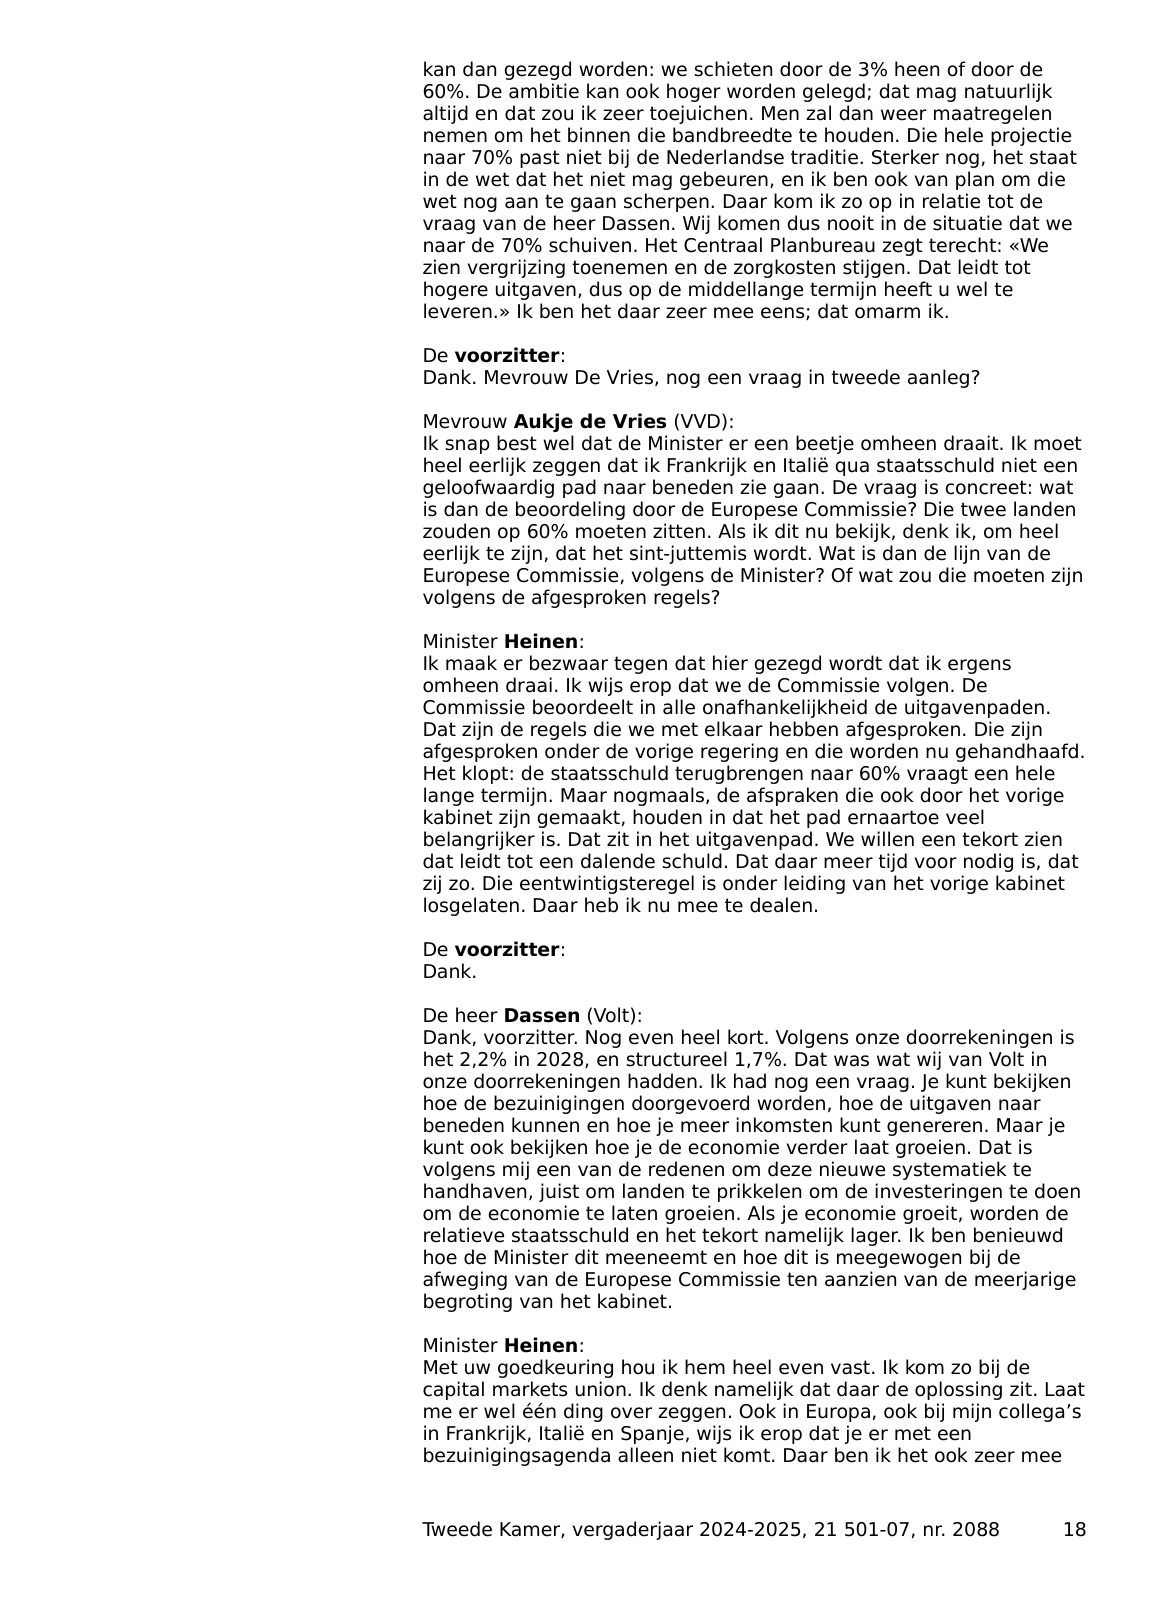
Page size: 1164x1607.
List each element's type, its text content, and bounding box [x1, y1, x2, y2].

text Mevrouw Aukje de Vries (VVD): [422, 411, 1087, 433]
text Dank. Mevrouw De Vries, nog een vraag in tweede aanleg? [422, 367, 1087, 389]
text kan dan gezegd worden: we schieten door de 3% heen of door de 60%. De ambitie kan ook hoger worden gelegd; dat mag natuurlijk altijd en dat zou ik zeer toejuichen. Men zal dan weer maatregelen nemen om het binnen die bandbreedte te houden. Die hele projectie naar 70% past niet bij de Nederlandse traditie. Sterker nog, het staat in de wet dat het niet mag gebeuren, en ik ben ook van plan om die wet nog aan te gaan scherpen. Daar kom ik zo op in relatie tot de vraag van de heer Dassen. Wij komen dus nooit in de situatie dat we naar de 70% schuiven. Het Centraal Planbureau zegt terecht: «We zien vergrijzing toenemen en de zorgkosten stijgen. Dat leidt tot hogere uitgaven, dus op de middellange termijn heeft u wel te leveren.» Ik ben het daar zeer mee eens; dat omarm ik. [422, 59, 1087, 323]
text Ik snap best wel dat de Minister er een beetje omheen draait. Ik moet heel eerlijk zeggen dat ik Frankrijk en Italië qua staatsschuld niet een geloofwaardig pad naar beneden zie gaan. De vraag is concreet: wat is dan de beoordeling door de Europese Commissie? Die twee landen zouden op 60% moeten zitten. Als ik dit nu bekijk, denk ik, om heel eerlijk te zijn, dat het sint-juttemis wordt. Wat is dan de lijn van de Europese Commissie, volgens de Minister? Of wat zou die moeten zijn volgens de afgesproken regels? [422, 433, 1087, 609]
text Dank. [422, 961, 1087, 983]
text Ik maak er bezwaar tegen dat hier gezegd wordt dat ik ergens omheen draai. Ik wijs erop dat we de Commissie volgen. De Commissie beoordeelt in alle onafhankelijkheid de uitgavenpaden. Dat zijn de regels die we met elkaar hebben afgesproken. Die zijn afgesproken onder de vorige regering en die worden nu gehandhaafd. Het klopt: de staatsschuld terugbrengen naar 60% vraagt een hele lange termijn. Maar nogmaals, de afspraken die ook door het vorige kabinet zijn gemaakt, houden in dat het pad ernaartoe veel belangrijker is. Dat zit in het uitgavenpad. We willen een tekort zien dat leidt tot een dalende schuld. Dat daar meer tijd voor nodig is, dat zij zo. Die eentwintigsteregel is onder leiding van het vorige kabinet losgelaten. Daar heb ik nu mee te dealen. [422, 653, 1087, 917]
text De voorzitter: [422, 345, 1087, 367]
text De heer Dassen (Volt): [422, 1005, 1087, 1027]
text Minister Heinen: [422, 631, 1087, 653]
text Dank, voorzitter. Nog even heel kort. Volgens onze doorrekeningen is het 2,2% in 2028, en structureel 1,7%. Dat was wat wij van Volt in onze doorrekeningen hadden. Ik had nog een vraag. Je kunt bekijken hoe de bezuinigingen doorgevoerd worden, hoe de uitgaven naar beneden kunnen en hoe je meer inkomsten kunt genereren. Maar je kunt ook bekijken hoe je de economie verder laat groeien. Dat is volgens mij een van de redenen om deze nieuwe systematiek te handhaven, juist om landen te prikkelen om de investeringen te doen om de economie te laten groeien. Als je economie groeit, worden de relatieve staatsschuld en het tekort namelijk lager. Ik ben benieuwd hoe de Minister dit meeneemt en hoe dit is meegewogen bij de afweging van de Europese Commissie ten aanzien van de meerjarige begroting van het kabinet. [422, 1027, 1087, 1313]
text De voorzitter: [422, 939, 1087, 961]
text Minister Heinen: [422, 1335, 1087, 1357]
text Met uw goedkeuring hou ik hem heel even vast. Ik kom zo bij de capital markets union. Ik denk namelijk dat daar de oplossing zit. Laat me er wel één ding over zeggen. Ook in Europa, ook bij mijn collega’s in Frankrijk, Italië en Spanje, wijs ik erop dat je er met een bezuinigingsagenda alleen niet komt. Daar ben ik het ook zeer mee [422, 1357, 1087, 1467]
